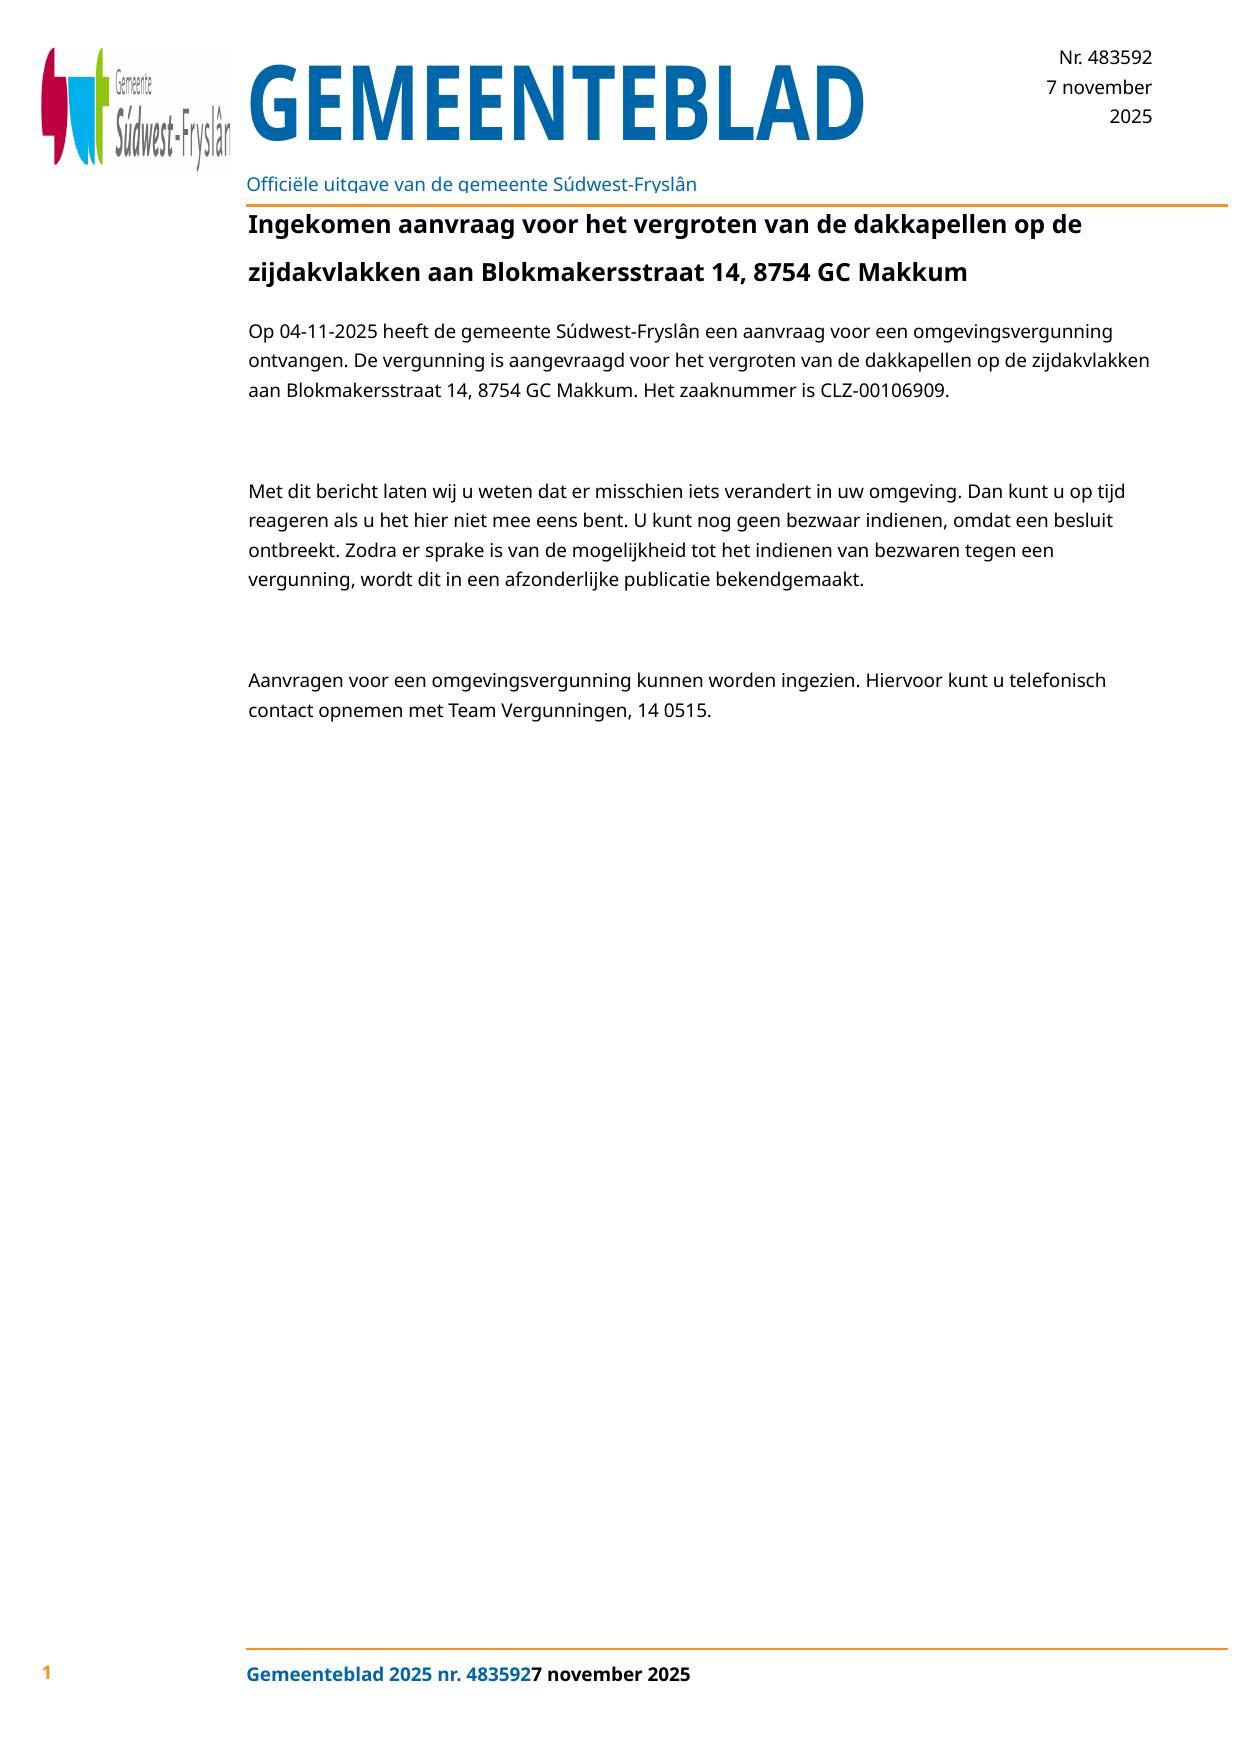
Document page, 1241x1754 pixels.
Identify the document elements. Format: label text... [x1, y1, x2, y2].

text Op 04-11-2025 heeft de gemeente Súdwest-Fryslân een aanvraag voor een omgevingsvergunning ontvangen. De vergunning is aangevraagd voor het vergroten van de dakkapellen op de zijdakvlakken aan Blokmakersstraat 14, 8754 GC Makkum. Het zaaknummer is CLZ-00106909. [248, 318, 1152, 403]
text Ingekomen aanvraag voor het vergroten van de dakkapellen op de zijdakvlakken aan Blokmakersstraat 14, 8754 GC Makkum [248, 207, 1152, 288]
text Met dit bericht laten wij u weten dat er misschien iets verandert in uw omgeving. Dan kunt u op tijd reageren als u het hier niet mee eens bent. U kunt nog geen bezwaar indienen, omdat een besluit ontbreekt. Zodra er sprake is van de mogelijkheid tot het indienen van bezwaren tegen een vergunning, wordt dit in een afzonderlijke publicatie bekendgemaakt. [248, 478, 1152, 592]
text Aanvragen voor een omgevingsvergunning kunnen worden ingezien. Hiervoor kunt u telefonisch contact opnemen met Team Vergunningen, 14 0515. [248, 667, 1152, 723]
picture [41, 47, 231, 172]
